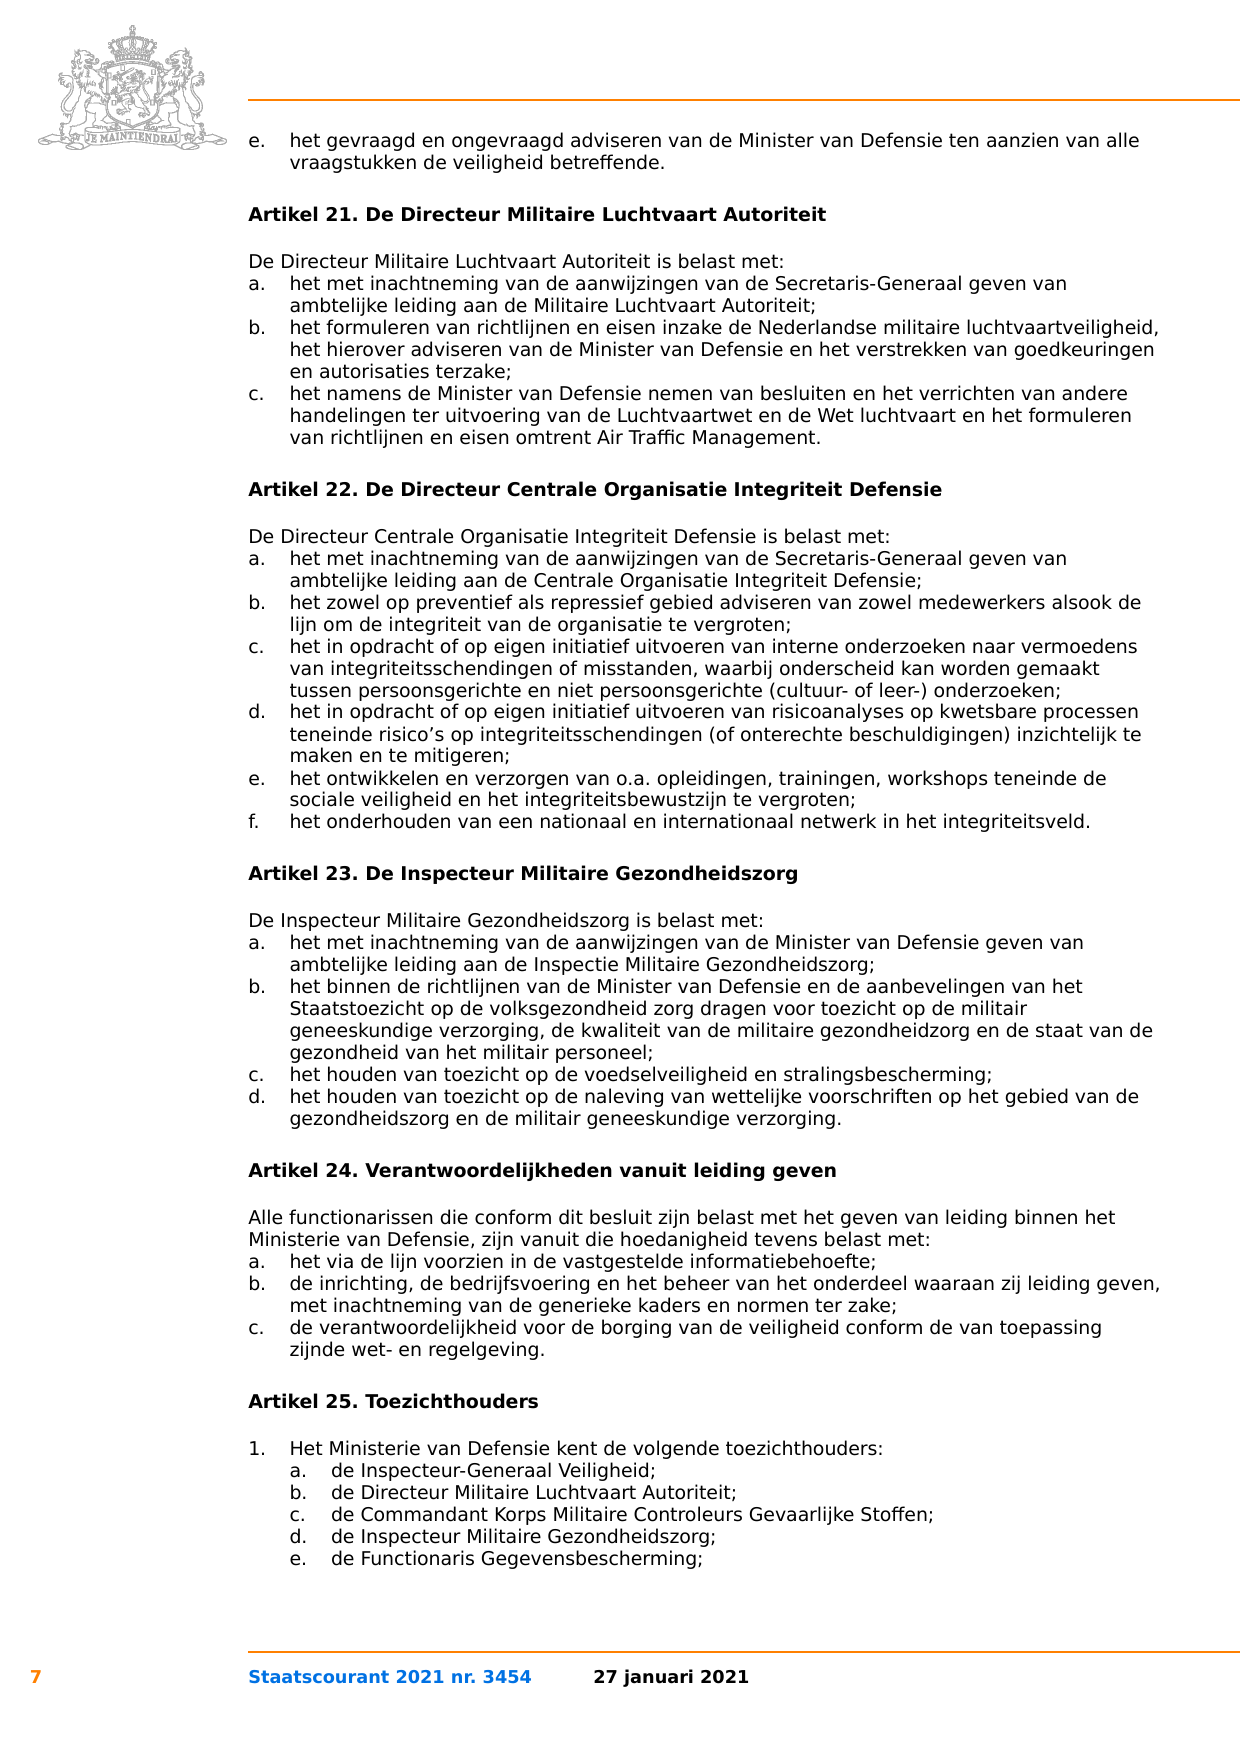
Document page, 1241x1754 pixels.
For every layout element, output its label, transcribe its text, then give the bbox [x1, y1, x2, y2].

subtitle Artikel 23. De Inspecteur Militaire Gezondheidszorg [248, 863, 1163, 885]
text c. het houden van toezicht op de voedselveiligheid en stralingsbescherming; [248, 1064, 1163, 1086]
text a. het met inachtneming van de aanwijzingen van de Secretaris-Generaal geven van ambtelijke leiding aan de Militaire Luchtvaart Autoriteit; [248, 273, 1163, 317]
text Alle functionarissen die conform dit besluit zijn belast met het geven van leiding binnen het Ministerie van Defensie, zijn vanuit die hoedanigheid tevens belast met: [248, 1207, 1163, 1251]
text b. het formuleren van richtlijnen en eisen inzake de Nederlandse militaire luchtvaartveiligheid, het hierover adviseren van de Minister van Defensie en het verstrekken van goedkeuringen en autorisaties terzake; [248, 317, 1163, 383]
text d. de Inspecteur Militaire Gezondheidszorg; [289, 1526, 1163, 1548]
text De Directeur Militaire Luchtvaart Autoriteit is belast met: [248, 251, 1163, 273]
text De Directeur Centrale Organisatie Integriteit Defensie is belast met: [248, 526, 1163, 548]
text c. het in opdracht of op eigen initiatief uitvoeren van interne onderzoeken naar vermoedens van integriteitsschendingen of misstanden, waarbij onderscheid kan worden gemaakt tussen persoonsgerichte en niet persoonsgerichte (cultuur- of leer-) onderzoeken; [248, 636, 1163, 701]
text b. de Directeur Militaire Luchtvaart Autoriteit; [289, 1482, 1163, 1504]
text e. de Functionaris Gegevensbescherming; [289, 1548, 1163, 1570]
text f. het onderhouden van een nationaal en internationaal netwerk in het integriteitsveld. [248, 811, 1163, 833]
text a. het met inachtneming van de aanwijzingen van de Secretaris-Generaal geven van ambtelijke leiding aan de Centrale Organisatie Integriteit Defensie; [248, 548, 1163, 592]
text d. het in opdracht of op eigen initiatief uitvoeren van risicoanalyses op kwetsbare processen teneinde risico’s op integriteitsschendingen (of onterechte beschuldigingen) inzichtelijk te maken en te mitigeren; [248, 701, 1163, 767]
text b. het binnen de richtlijnen van de Minister van Defensie en de aanbevelingen van het Staatstoezicht op de volksgezondheid zorg dragen voor toezicht op de militair geneeskundige verzorging, de kwaliteit van de militaire gezondheidzorg en de staat van de gezondheid van het militair personeel; [248, 976, 1163, 1064]
text c. de Commandant Korps Militaire Controleurs Gevaarlijke Stoffen; [289, 1504, 1163, 1526]
subtitle Artikel 24. Verantwoordelijkheden vanuit leiding geven [248, 1160, 1163, 1182]
text a. het met inachtneming van de aanwijzingen van de Minister van Defensie geven van ambtelijke leiding aan de Inspectie Militaire Gezondheidszorg; [248, 932, 1163, 976]
text a. het via de lijn voorzien in de vastgestelde informatiebehoefte; [248, 1251, 1163, 1273]
text De Inspecteur Militaire Gezondheidszorg is belast met: [248, 910, 1163, 932]
text b. de inrichting, de bedrijfsvoering en het beheer van het onderdeel waaraan zij leiding geven, met inachtneming van de generieke kaders en normen ter zake; [248, 1273, 1163, 1317]
text b. het zowel op preventief als repressief gebied adviseren van zowel medewerkers alsook de lijn om de integriteit van de organisatie te vergroten; [248, 592, 1163, 636]
text e. het gevraagd en ongevraagd adviseren van de Minister van Defensie ten aanzien van alle vraagstukken de veiligheid betreffende. [248, 130, 1163, 174]
text c. de verantwoordelijkheid voor de borging van de veiligheid conform de van toepassing zijnde wet- en regelgeving. [248, 1317, 1163, 1361]
text c. het namens de Minister van Defensie nemen van besluiten en het verrichten van andere handelingen ter uitvoering van de Luchtvaartwet en de Wet luchtvaart en het formuleren van richtlijnen en eisen omtrent Air Traffic Management. [248, 383, 1163, 449]
text a. de Inspecteur-Generaal Veiligheid; [289, 1460, 1163, 1482]
subtitle Artikel 25. Toezichthouders [248, 1391, 1163, 1413]
picture [38, 25, 227, 150]
text d. het houden van toezicht op de naleving van wettelijke voorschriften op het gebied van de gezondheidszorg en de militair geneeskundige verzorging. [248, 1086, 1163, 1130]
subtitle Artikel 21. De Directeur Militaire Luchtvaart Autoriteit [248, 204, 1163, 226]
text 1. Het Ministerie van Defensie kent de volgende toezichthouders: [248, 1438, 1163, 1460]
subtitle Artikel 22. De Directeur Centrale Organisatie Integriteit Defensie [248, 479, 1163, 501]
text e. het ontwikkelen en verzorgen van o.a. opleidingen, trainingen, workshops teneinde de sociale veiligheid en het integriteitsbewustzijn te vergroten; [248, 767, 1163, 811]
